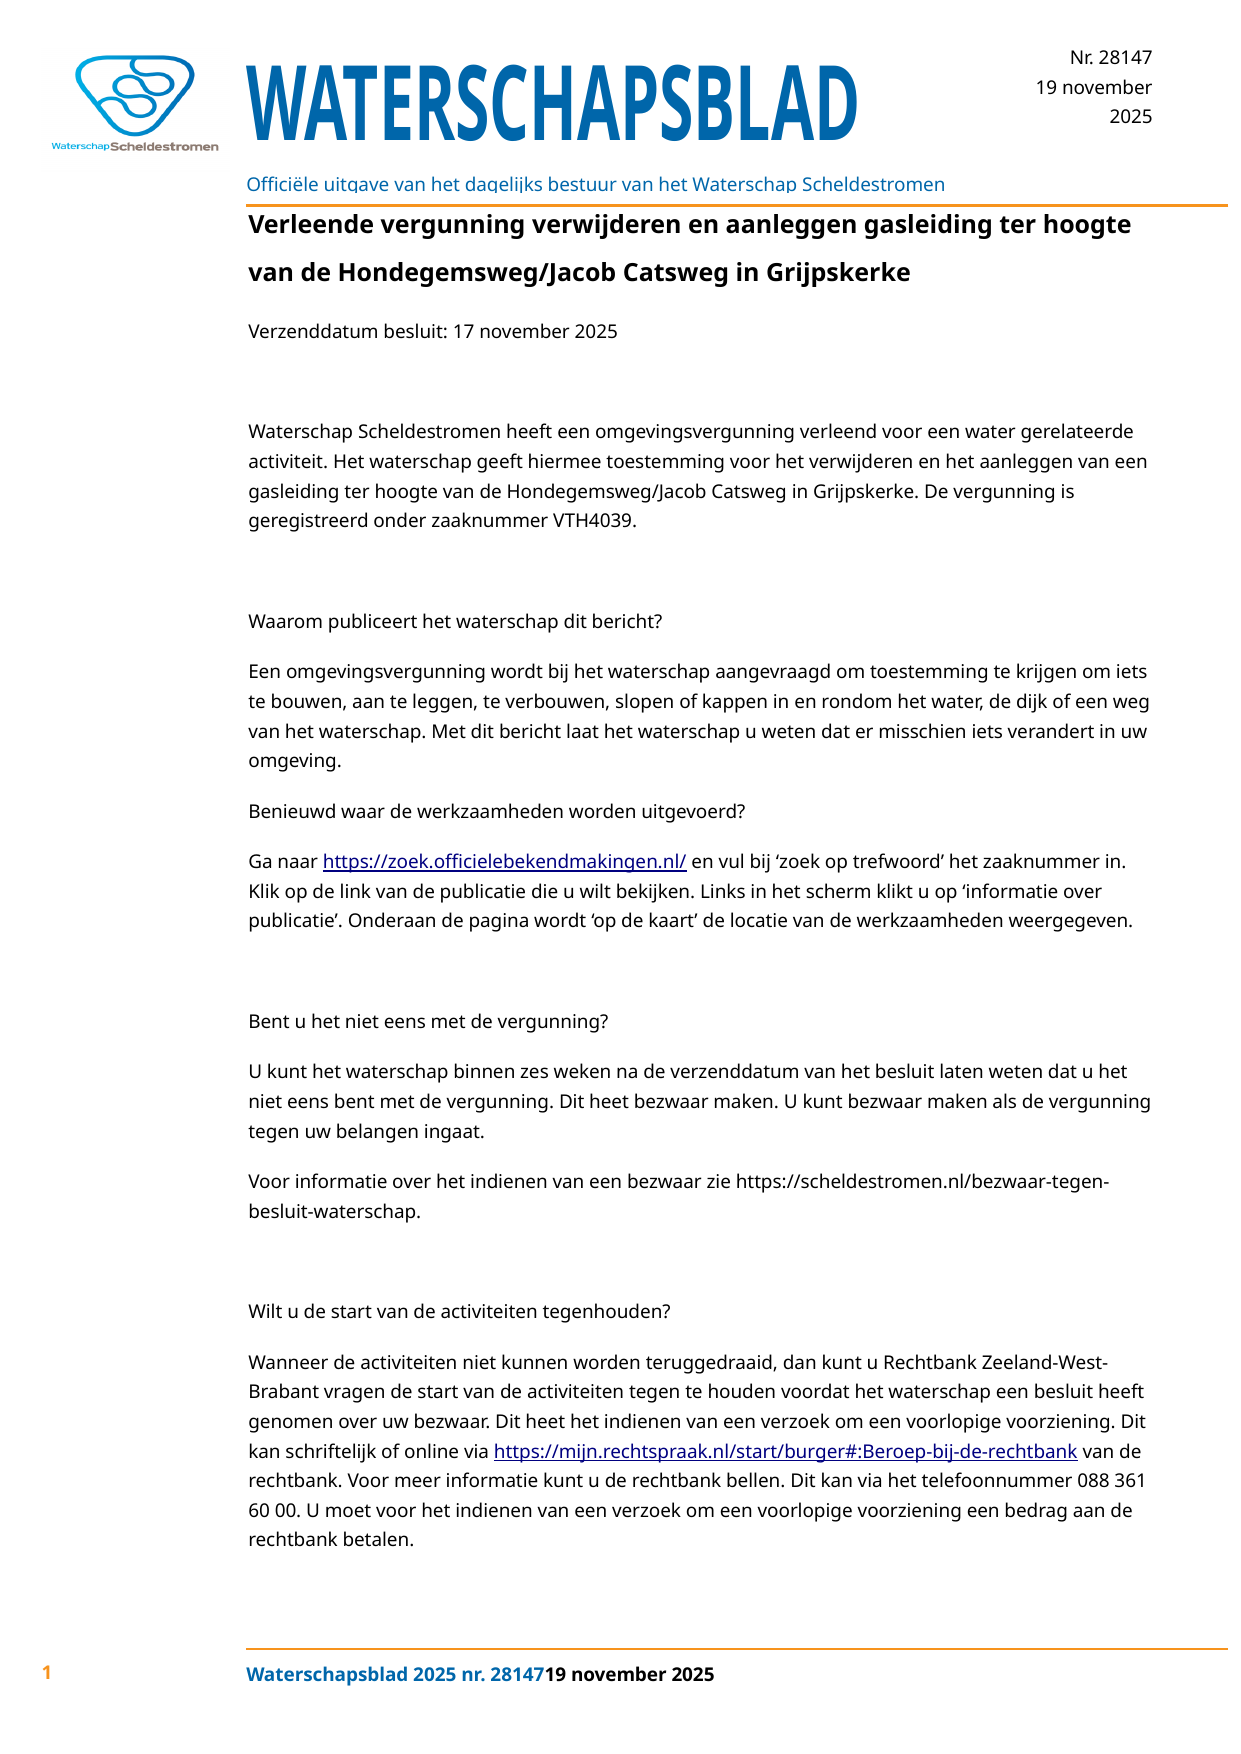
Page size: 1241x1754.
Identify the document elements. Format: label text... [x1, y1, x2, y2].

text Wilt u de start van de activiteiten tegenhouden? [248, 1299, 1152, 1324]
text Een omgevingsvergunning wordt bij het waterschap aangevraagd om toestemming te krijgen om iets te bouwen, aan te leggen, te verbouwen, slopen of kappen in en rondom het water, de dijk of een weg van het waterschap. Met dit bericht laat het waterschap u weten dat er misschien iets verandert in uw omgeving. [248, 659, 1152, 773]
text Wanneer de activiteiten niet kunnen worden teruggedraaid, dan kunt u Rechtbank Zeeland-West-Brabant vragen de start van de activiteiten tegen te houden voordat het waterschap een besluit heeft genomen over uw bezwaar. Dit heet het indienen van een verzoek om een voorlopige voorziening. Dit kan schriftelijk of online via https://mijn.rechtspraak.nl/start/burger#:Beroep-bij-de-rechtbank van de rechtbank. Voor meer informatie kunt u de rechtbank bellen. Dit kan via het telefoonnummer 088 361 60 00. U moet voor het indienen van een verzoek om een voorlopige voorziening een bedrag aan de rechtbank betalen. [248, 1349, 1152, 1552]
text Waterschap Scheldestromen heeft een omgevingsvergunning verleend voor een water gerelateerde activiteit. Het waterschap geeft hiermee toestemming voor het verwijderen en het aanleggen van een gasleiding ter hoogte van de Hondegemsweg/Jacob Catsweg in Grijpskerke. De vergunning is geregistreerd onder zaaknummer VTH4039. [248, 419, 1152, 533]
text Bent u het niet eens met de vergunning? [248, 1008, 1152, 1034]
text Voor informatie over het indienen van een bezwaar zie https://scheldestromen.nl/bezwaar-tegen-besluit-waterschap. [248, 1168, 1152, 1224]
text Waarom publiceert het waterschap dit bericht? [248, 608, 1152, 634]
text Verzenddatum besluit: 17 november 2025 [248, 318, 1152, 344]
text U kunt het waterschap binnen zes weken na de verzenddatum van het besluit laten weten dat u het niet eens bent met de vergunning. Dit heet bezwaar maken. U kunt bezwaar maken als de vergunning tegen uw belangen ingaat. [248, 1059, 1152, 1144]
text Benieuwd waar de werkzaamheden worden uitgevoerd? [248, 798, 1152, 824]
text Ga naar https://zoek.officielebekendmakingen.nl/ en vul bij ‘zoek op trefwoord’ het zaaknummer in. Klik op de link van de publicatie die u wilt bekijken. Links in het scherm klikt u op ‘informatie over publicatie’. Onderaan de pagina wordt ‘op de kaart’ de locatie van de werkzaamheden weergegeven. [248, 848, 1152, 933]
text Verleende vergunning verwijderen en aanleggen gasleiding ter hoogte van de Hondegemsweg/Jacob Catsweg in Grijpskerke [248, 207, 1152, 288]
picture [41, 47, 231, 172]
